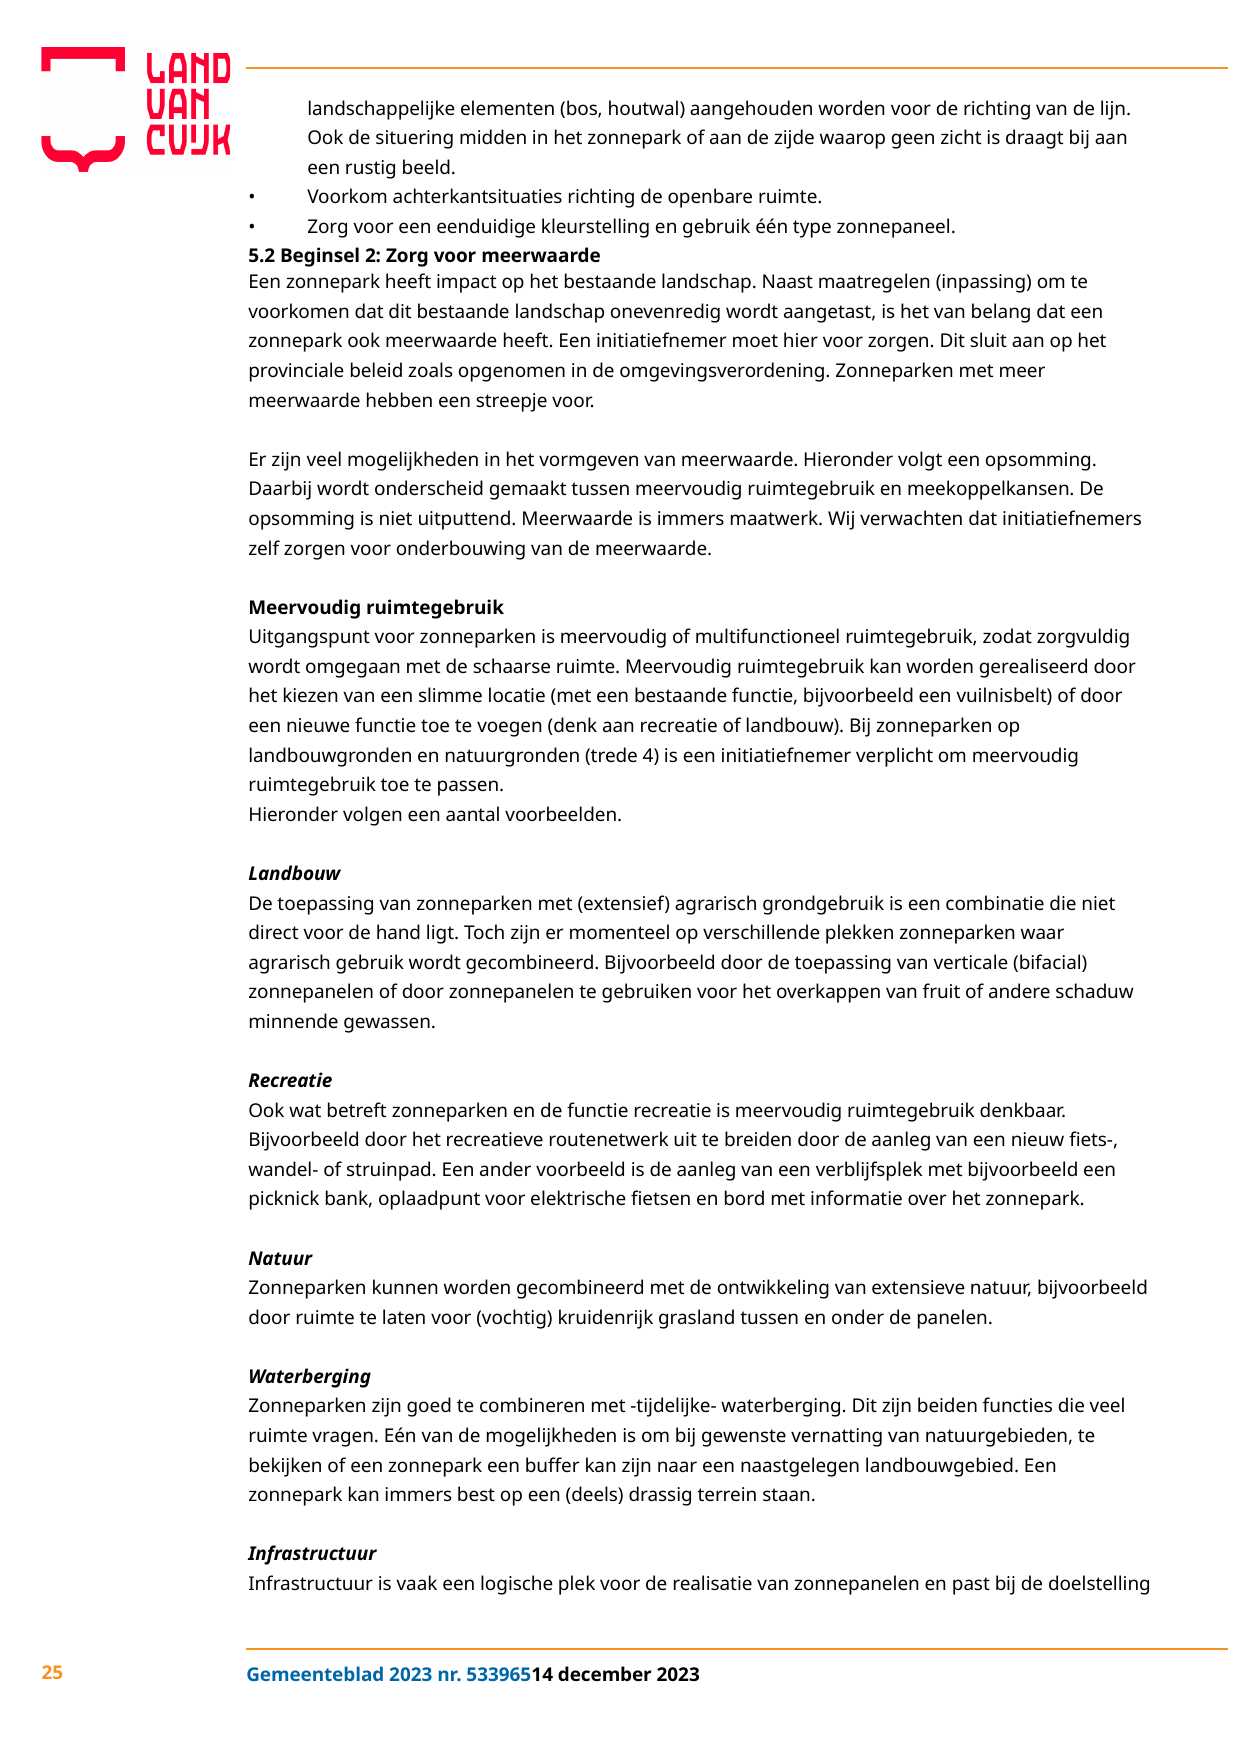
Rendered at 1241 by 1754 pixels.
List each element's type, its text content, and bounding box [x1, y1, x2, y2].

text Waterberging [248, 1363, 1152, 1389]
text Landbouw [248, 860, 1152, 886]
text Infrastructuur [248, 1541, 1152, 1566]
text Hieronder volgen een aantal voorbeelden. [248, 801, 1152, 827]
list landschappelijke elementen (bos, houtwal) aangehouden worden voor de richting van de lijn. Ook de situering midden in het zonnepark of aan de zijde waarop geen zicht is draagt bij aan een rustig beeld. [248, 95, 1152, 180]
picture [41, 47, 231, 172]
text Een zonnepark heeft impact op het bestaande landschap. Naast maatregelen (inpassing) om te voorkomen dat dit bestaande landschap onevenredig wordt aangetast, is het van belang dat een zonnepark ook meerwaarde heeft. Een initiatiefnemer moet hier voor zorgen. Dit sluit aan op het provinciale beleid zoals opgenomen in de omgevingsverordening. Zonneparken met meer meerwaarde hebben een streepje voor. [248, 268, 1152, 412]
list Zorg voor een eenduidige kleurstelling en gebruik één type zonnepaneel. [248, 213, 1152, 239]
text Zonneparken kunnen worden gecombineerd met de ontwikkeling van extensieve natuur, bijvoorbeeld door ruimte te laten voor (vochtig) kruidenrijk grasland tussen en onder de panelen. [248, 1274, 1152, 1329]
text De toepassing van zonneparken met (extensief) agrarisch grondgebruik is een combinatie die niet direct voor de hand ligt. Toch zijn er momenteel op verschillende plekken zonneparken waar agrarisch gebruik wordt gecombineerd. Bijvoorbeeld door de toepassing van verticale (bifacial) zonnepanelen of door zonnepanelen te gebruiken voor het overkappen van fruit of andere schaduw minnende gewassen. [248, 890, 1152, 1034]
text Meervoudig ruimtegebruik [248, 594, 1152, 619]
text Er zijn veel mogelijkheden in het vormgeven van meerwaarde. Hieronder volgt een opsomming. Daarbij wordt onderscheid gemaakt tussen meervoudig ruimtegebruik en meekoppelkansen. De opsomming is niet uitputtend. Meerwaarde is immers maatwerk. Wij verwachten dat initiatiefnemers zelf zorgen voor onderbouwing van de meerwaarde. [248, 446, 1152, 560]
text 5.2 Beginsel 2: Zorg voor meerwaarde [248, 243, 1152, 268]
text Uitgangspunt voor zonneparken is meervoudig of multifunctioneel ruimtegebruik, zodat zorgvuldig wordt omgegaan met de schaarse ruimte. Meervoudig ruimtegebruik kan worden gerealiseerd door het kiezen van een slimme locatie (met een bestaande functie, bijvoorbeeld een vuilnisbelt) of door een nieuwe functie toe te voegen (denk aan recreatie of landbouw). Bij zonneparken op landbouwgronden en natuurgronden (trede 4) is een initiatiefnemer verplicht om meervoudig ruimtegebruik toe te passen. [248, 623, 1152, 797]
list Voorkom achterkantsituaties richting de openbare ruimte. [248, 183, 1152, 209]
text Recreatie [248, 1067, 1152, 1093]
text Natuur [248, 1245, 1152, 1270]
text Infrastructuur is vaak een logische plek voor de realisatie van zonnepanelen en past bij de doelstelling [248, 1570, 1152, 1596]
text Zonneparken zijn goed te combineren met -tijdelijke- waterberging. Dit zijn beiden functies die veel ruimte vragen. Eén van de mogelijkheden is om bij gewenste vernatting van natuurgebieden, te bekijken of een zonnepark een buffer kan zijn naar een naastgelegen landbouwgebied. Een zonnepark kan immers best op een (deels) drassig terrein staan. [248, 1393, 1152, 1507]
text Ook wat betreft zonneparken en de functie recreatie is meervoudig ruimtegebruik denkbaar. Bijvoorbeeld door het recreatieve routenetwerk uit te breiden door de aanleg van een nieuw fiets-, wandel- of struinpad. Een ander voorbeeld is de aanleg van een verblijfsplek met bijvoorbeeld een picknick bank, oplaadpunt voor elektrische fietsen en bord met informatie over het zonnepark. [248, 1097, 1152, 1211]
